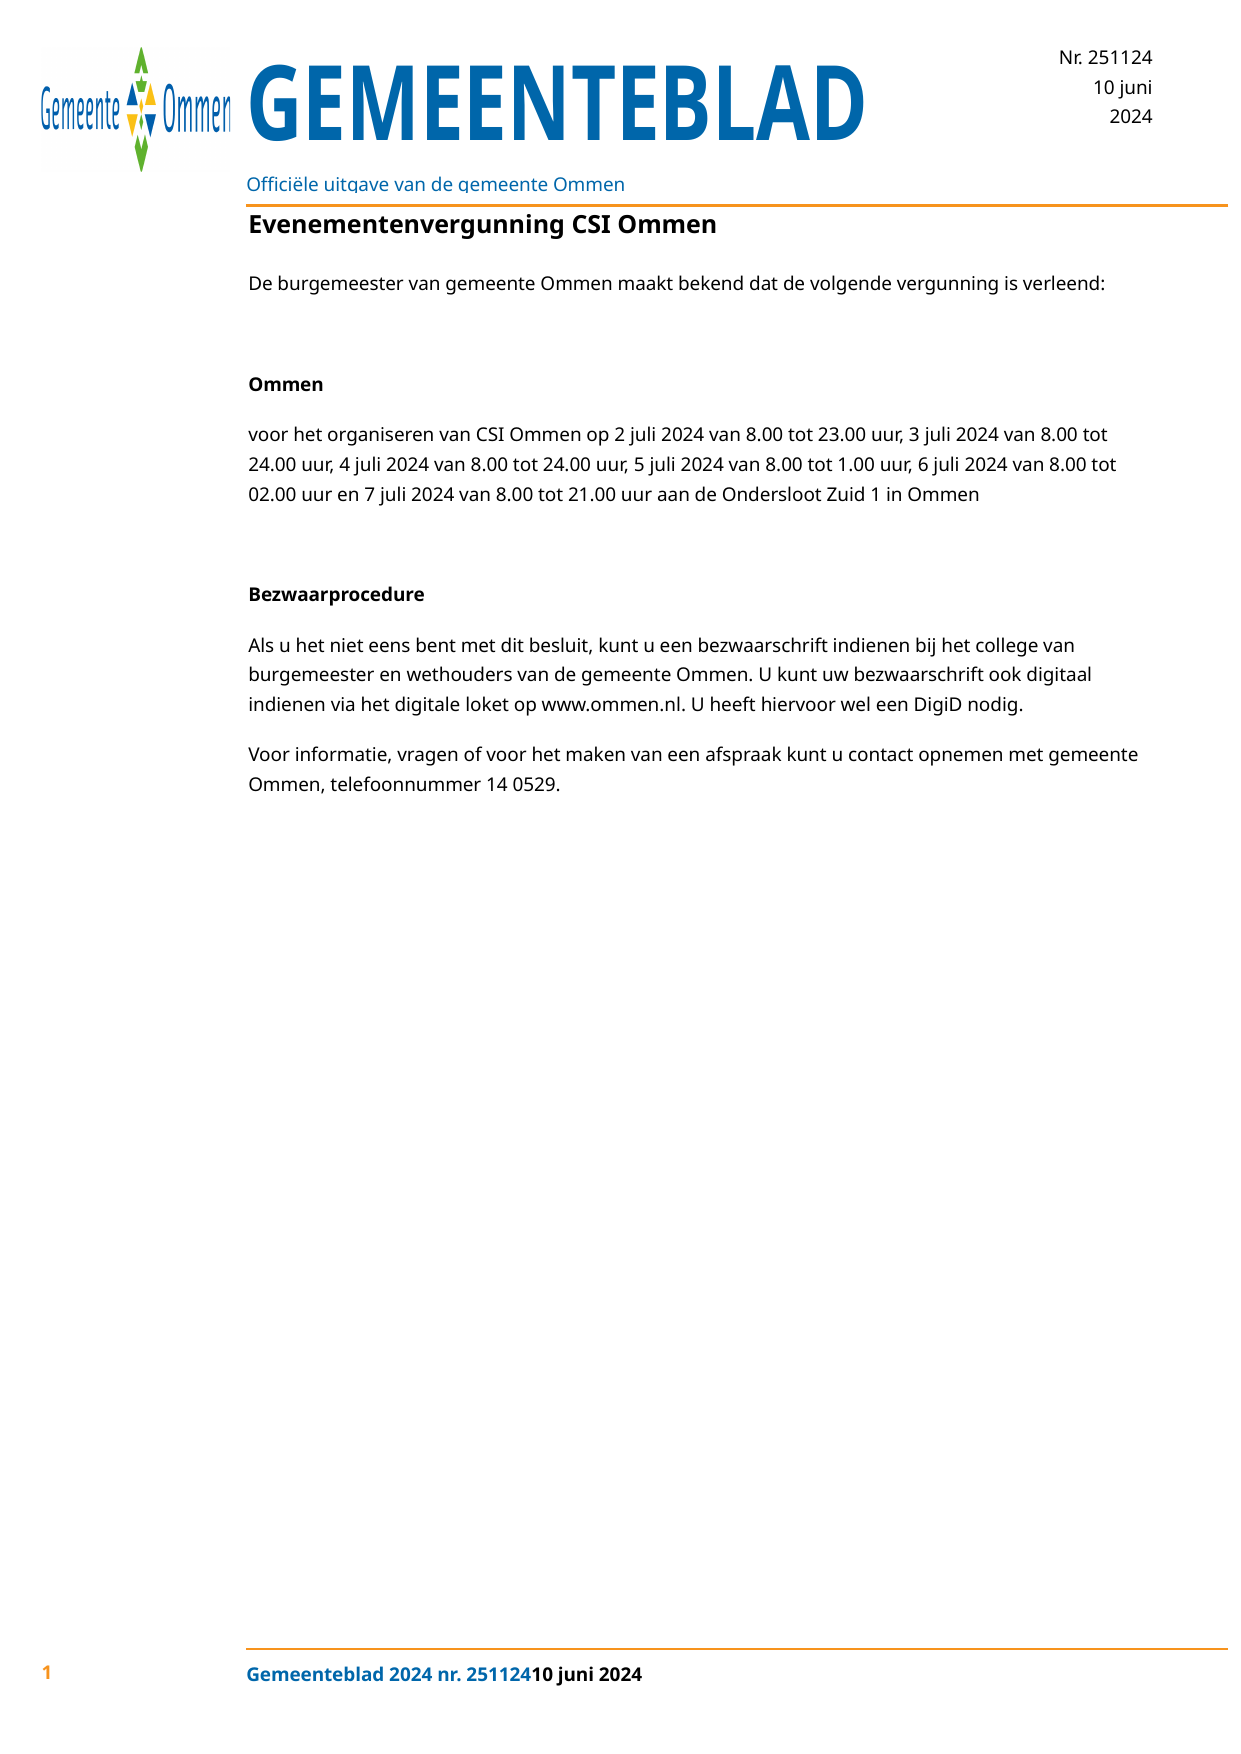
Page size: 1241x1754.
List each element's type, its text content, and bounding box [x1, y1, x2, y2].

text Evenementenvergunning CSI Ommen [248, 207, 1152, 241]
text Voor informatie, vragen of voor het maken van een afspraak kunt u contact opnemen met gemeente Ommen, telefoonnummer 14 0529. [248, 742, 1152, 797]
text Ommen [248, 371, 1152, 397]
text voor het organiseren van CSI Ommen op 2 juli 2024 van 8.00 tot 23.00 uur, 3 juli 2024 van 8.00 tot 24.00 uur, 4 juli 2024 van 8.00 tot 24.00 uur, 5 juli 2024 van 8.00 tot 1.00 uur, 6 juli 2024 van 8.00 tot 02.00 uur en 7 juli 2024 van 8.00 tot 21.00 uur aan de Ondersloot Zuid 1 in Ommen [248, 422, 1152, 506]
picture [41, 47, 231, 172]
text Als u het niet eens bent met dit besluit, kunt u een bezwaarschrift indienen bij het college van burgemeester en wethouders van de gemeente Ommen. U kunt uw bezwaarschrift ook digitaal indienen via het digitale loket op www.ommen.nl. U heeft hiervoor wel een DigiD nodig. [248, 632, 1152, 717]
text De burgemeester van gemeente Ommen maakt bekend dat de volgende vergunning is verleend: [248, 270, 1152, 296]
text Bezwaarprocedure [248, 582, 1152, 607]
